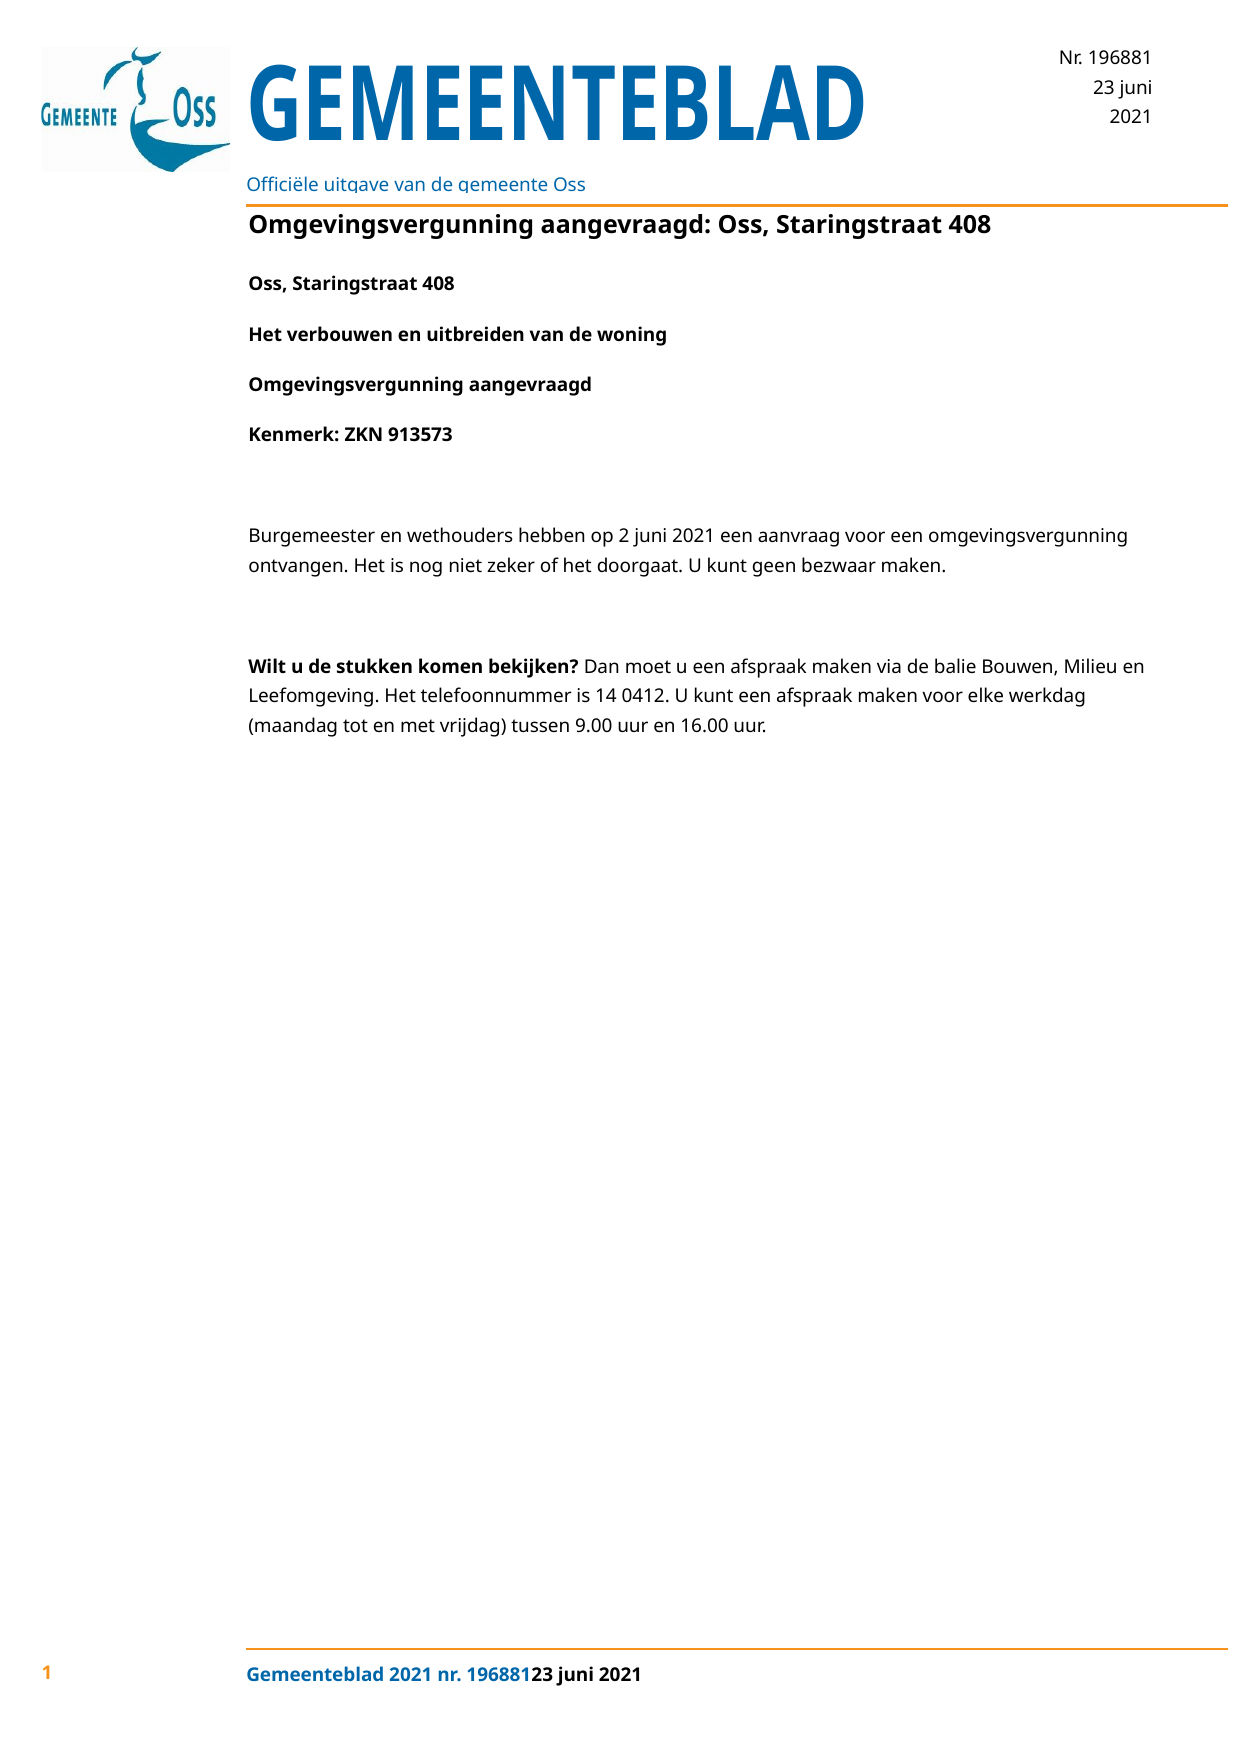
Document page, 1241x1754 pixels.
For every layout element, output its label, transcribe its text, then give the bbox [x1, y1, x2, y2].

text Het verbouwen en uitbreiden van de woning [248, 321, 1152, 346]
text Kenmerk: ZKN 913573 [248, 422, 1152, 447]
text Oss, Staringstraat 408 [248, 270, 1152, 296]
picture [41, 47, 231, 172]
text Burgemeester en wethouders hebben op 2 juni 2021 een aanvraag voor een omgevingsvergunning ontvangen. Het is nog niet zeker of het doorgaat. U kunt geen bezwaar maken. [248, 522, 1152, 578]
text Omgevingsvergunning aangevraagd: Oss, Staringstraat 408 [248, 207, 1152, 241]
text Omgevingsvergunning aangevraagd [248, 371, 1152, 397]
text Wilt u de stukken komen bekijken? Dan moet u een afspraak maken via de balie Bouwen, Milieu en Leefomgeving. Het telefoonnummer is 14 0412. U kunt een afspraak maken voor elke werkdag (maandag tot en met vrijdag) tussen 9.00 uur en 16.00 uur. [248, 653, 1152, 738]
